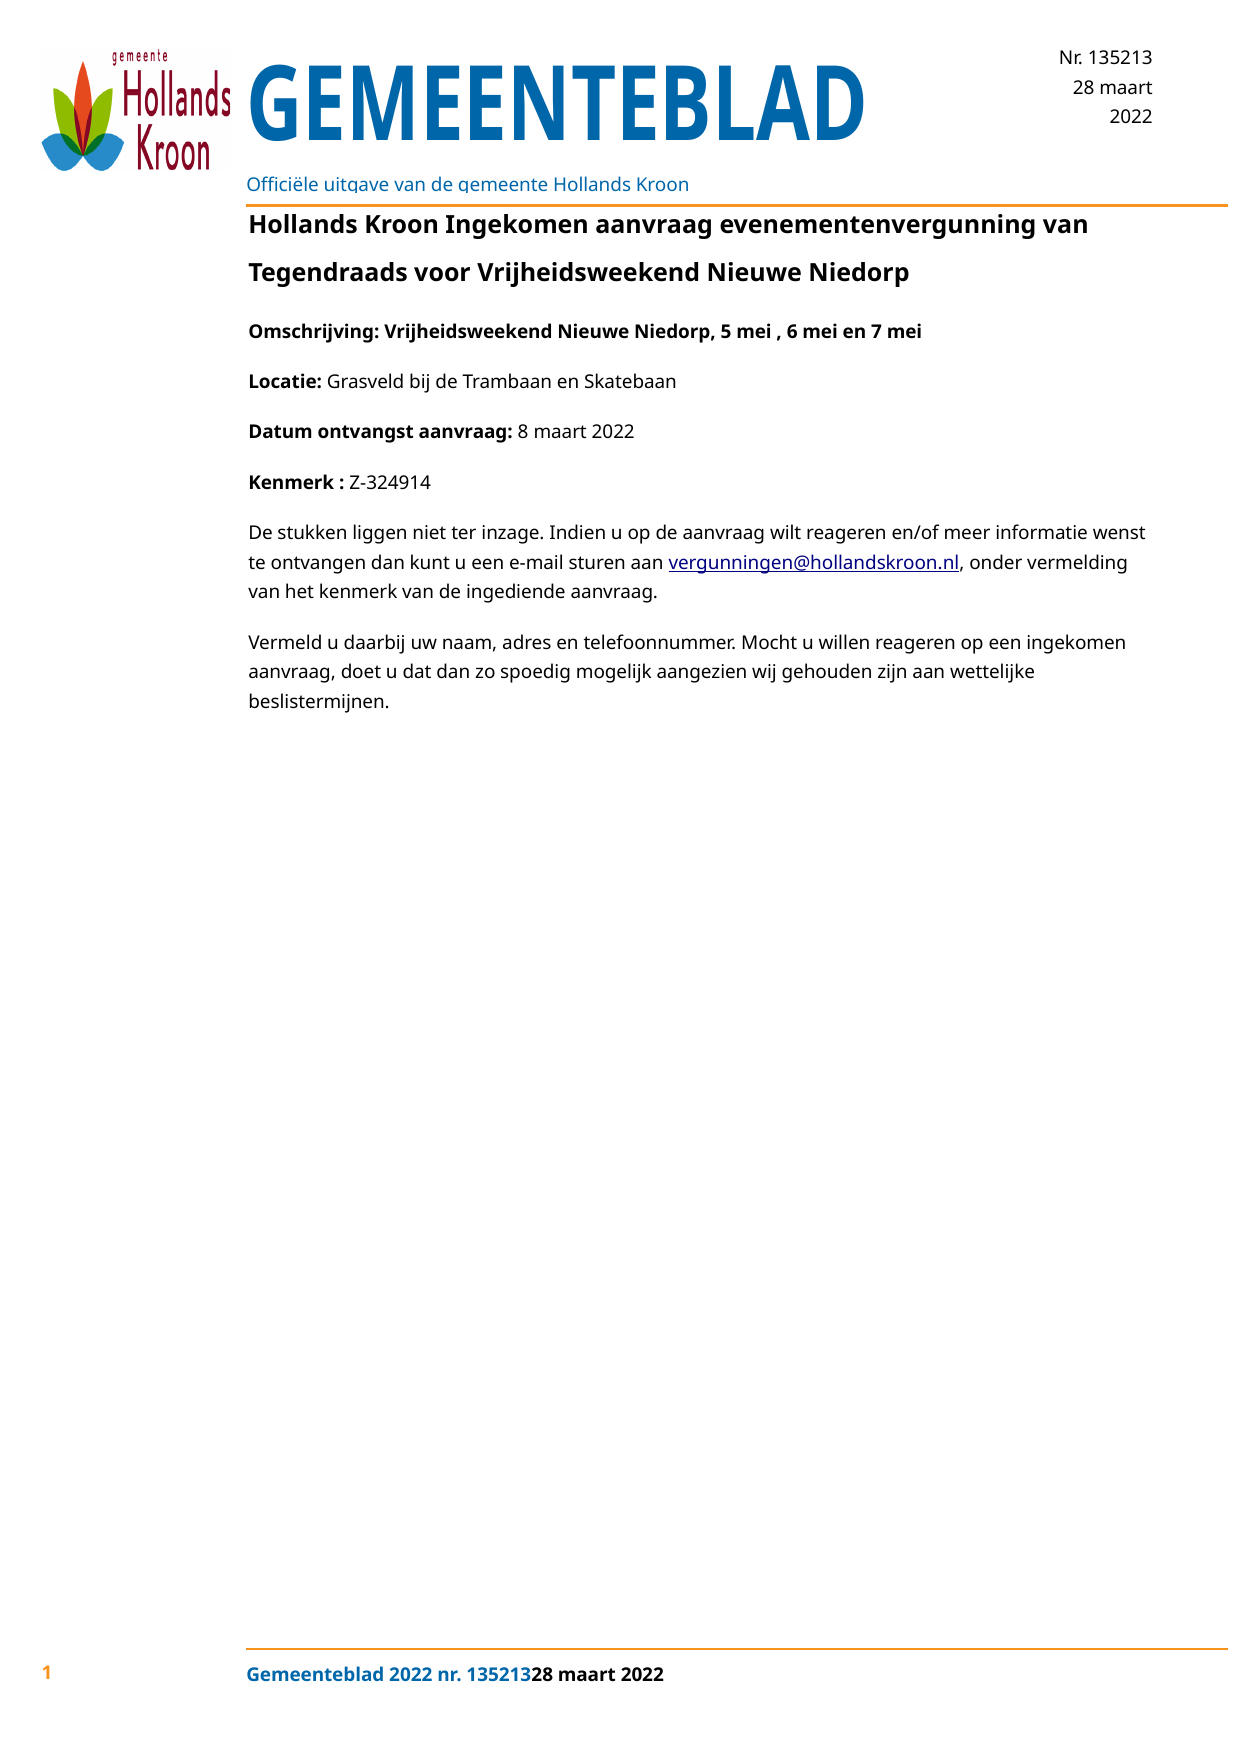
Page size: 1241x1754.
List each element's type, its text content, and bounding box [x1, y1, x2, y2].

text Hollands Kroon Ingekomen aanvraag evenementenvergunning van Tegendraads voor Vrijheidsweekend Nieuwe Niedorp [248, 207, 1152, 288]
text Locatie: Grasveld bij de Trambaan en Skatebaan [248, 368, 1152, 394]
text Kenmerk : Z-324914 [248, 469, 1152, 495]
text Vermeld u daarbij uw naam, adres en telefoonnummer. Mocht u willen reageren op een ingekomen aanvraag, doet u dat dan zo spoedig mogelijk aangezien wij gehouden zijn aan wettelijke beslistermijnen. [248, 629, 1152, 714]
text De stukken liggen niet ter inzage. Indien u op de aanvraag wilt reageren en/of meer informatie wenst te ontvangen dan kunt u een e-mail sturen aan vergunningen@hollandskroon.nl, onder vermelding van het kenmerk van de ingediende aanvraag. [248, 519, 1152, 604]
text Omschrijving: Vrijheidsweekend Nieuwe Niedorp, 5 mei , 6 mei en 7 mei [248, 318, 1152, 344]
text Datum ontvangst aanvraag: 8 maart 2022 [248, 419, 1152, 444]
picture [41, 47, 231, 172]
